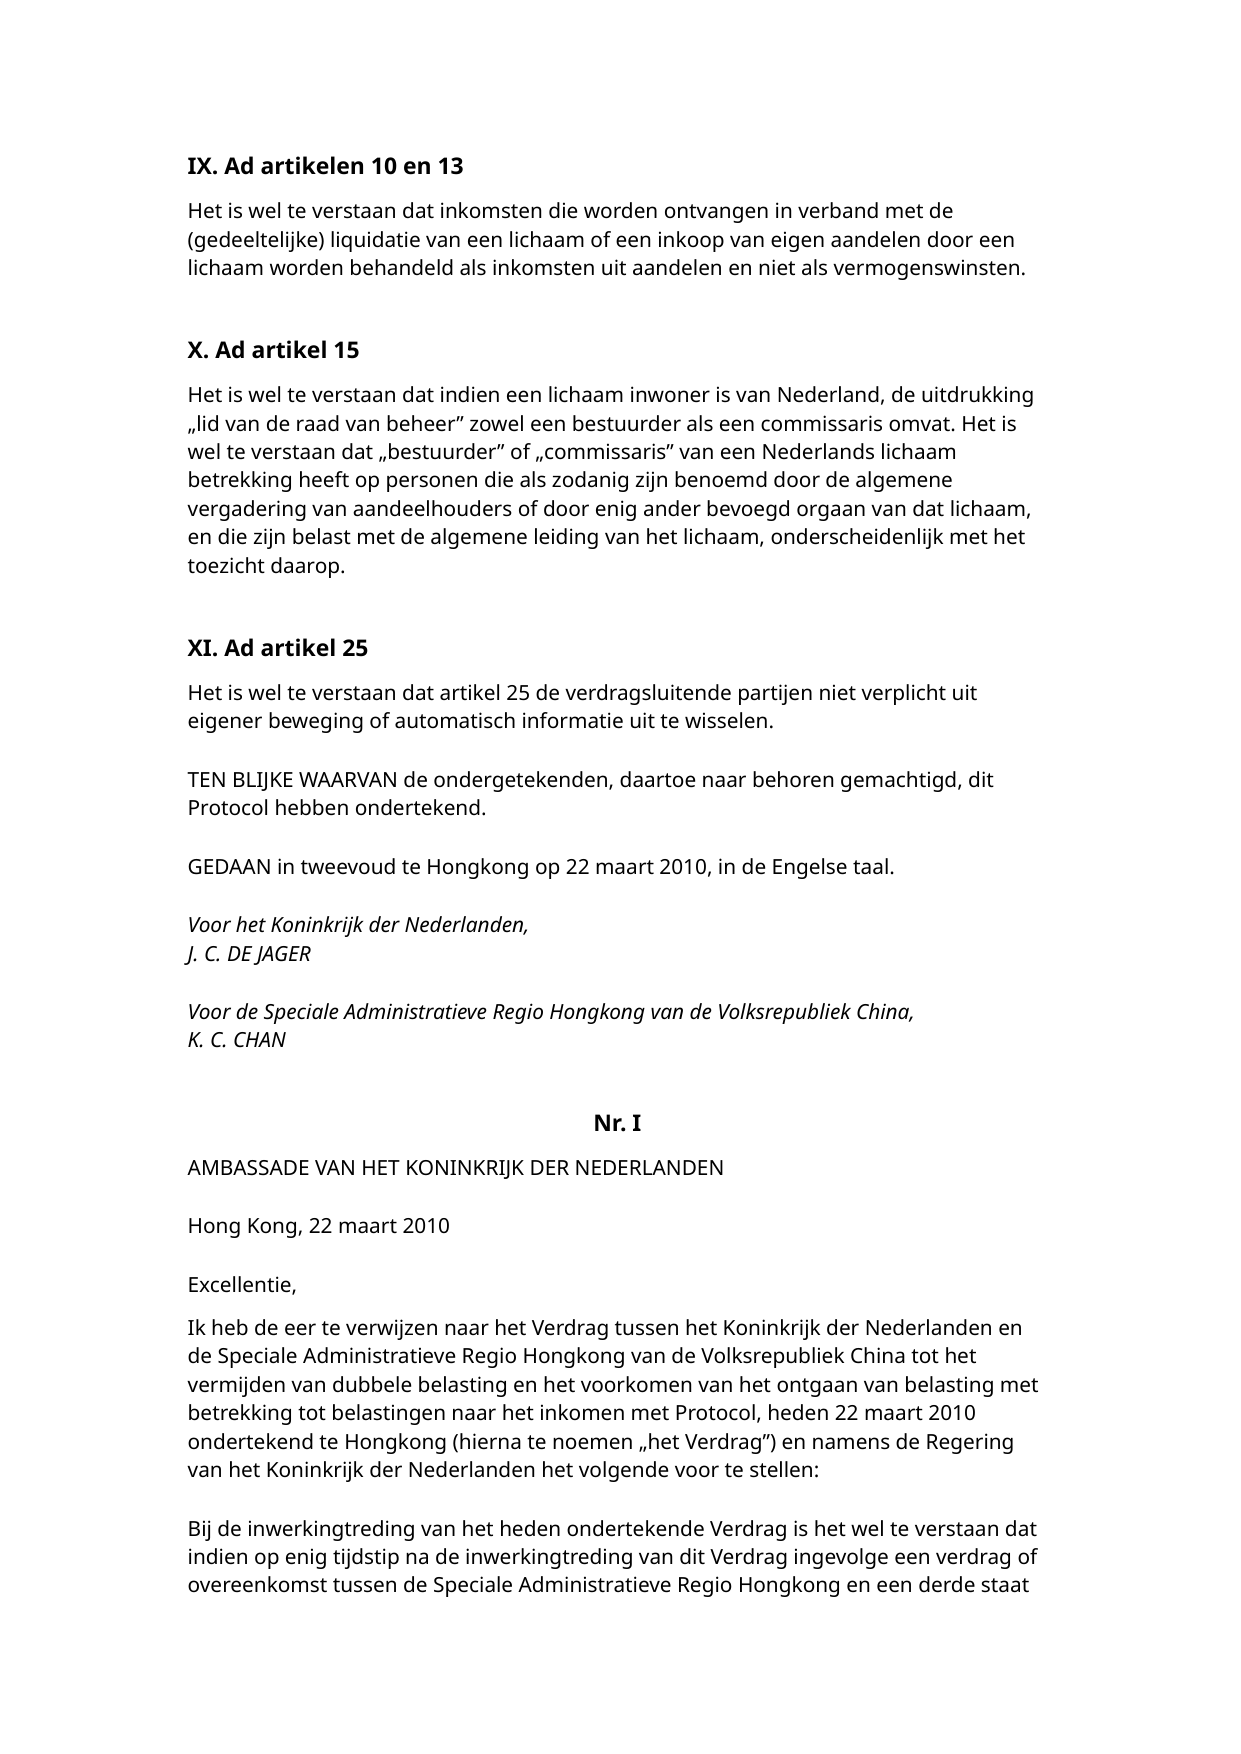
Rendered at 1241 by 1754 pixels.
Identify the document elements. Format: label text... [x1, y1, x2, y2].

text Voor de Speciale Administratieve Regio Hongkong van de Volksrepubliek China, [187, 997, 1053, 1026]
text Het is wel te verstaan dat indien een lichaam inwoner is van Nederland, de uitdrukking „lid van de raad van beheer” zowel een bestuurder als een commissaris omvat. Het is wel te verstaan dat „bestuurder” of „commissaris” van een Nederlands lichaam betrekking heeft op personen die als zodanig zijn benoemd door de algemene vergadering van aandeelhouders of door enig ander bevoegd orgaan van dat lichaam, en die zijn belast met de algemene leiding van het lichaam, onderscheidenlijk met het toezicht daarop. [187, 380, 1053, 579]
text TEN BLIJKE WAARVAN de ondergetekenden, daartoe naar behoren gemachtigd, dit Protocol hebben ondertekend. [187, 765, 1053, 822]
text J. C. DE JAGER [187, 939, 1053, 967]
text Het is wel te verstaan dat inkomsten die worden ontvangen in verband met de (gedeeltelijke) liquidatie van een lichaam of een inkoop van eigen aandelen door een lichaam worden behandeld als inkomsten uit aandelen en niet als vermogenswinsten. [187, 196, 1053, 282]
text AMBASSADE VAN HET KONINKRIJK DER NEDERLANDEN [187, 1153, 1053, 1181]
subtitle IX. Ad artikelen 10 en 13 [187, 150, 1053, 181]
text Voor het Koninkrijk der Nederlanden, [187, 910, 1053, 939]
text Ik heb de eer te verwijzen naar het Verdrag tussen het Koninkrijk der Nederlanden en de Speciale Administratieve Regio Hongkong van de Volksrepubliek China tot het vermijden van dubbele belasting en het voorkomen van het ontgaan van belasting met betrekking tot belastingen naar het inkomen met Protocol, heden 22 maart 2010 ondertekend te Hongkong (hierna te noemen „het Verdrag”) en namens de Regering van het Koninkrijk der Nederlanden het volgende voor te stellen: [187, 1313, 1053, 1484]
text GEDAAN in tweevoud te Hongkong op 22 maart 2010, in de Engelse taal. [187, 852, 1053, 880]
text K. C. CHAN [187, 1026, 1053, 1054]
text Hong Kong, 22 maart 2010 [187, 1211, 1053, 1240]
subtitle Nr. I [187, 1107, 1053, 1138]
text Excellentie, [187, 1270, 1053, 1298]
text Het is wel te verstaan dat artikel 25 de verdragsluitende partijen niet verplicht uit eigener beweging of automatisch informatie uit te wisselen. [187, 678, 1053, 735]
subtitle X. Ad artikel 15 [187, 334, 1053, 365]
text Bij de inwerkingtreding van het heden ondertekende Verdrag is het wel te verstaan dat indien op enig tijdstip na de inwerkingtreding van dit Verdrag ingevolge een verdrag of overeenkomst tussen de Speciale Administratieve Regio Hongkong en een derde staat [187, 1514, 1053, 1599]
subtitle XI. Ad artikel 25 [187, 632, 1053, 663]
